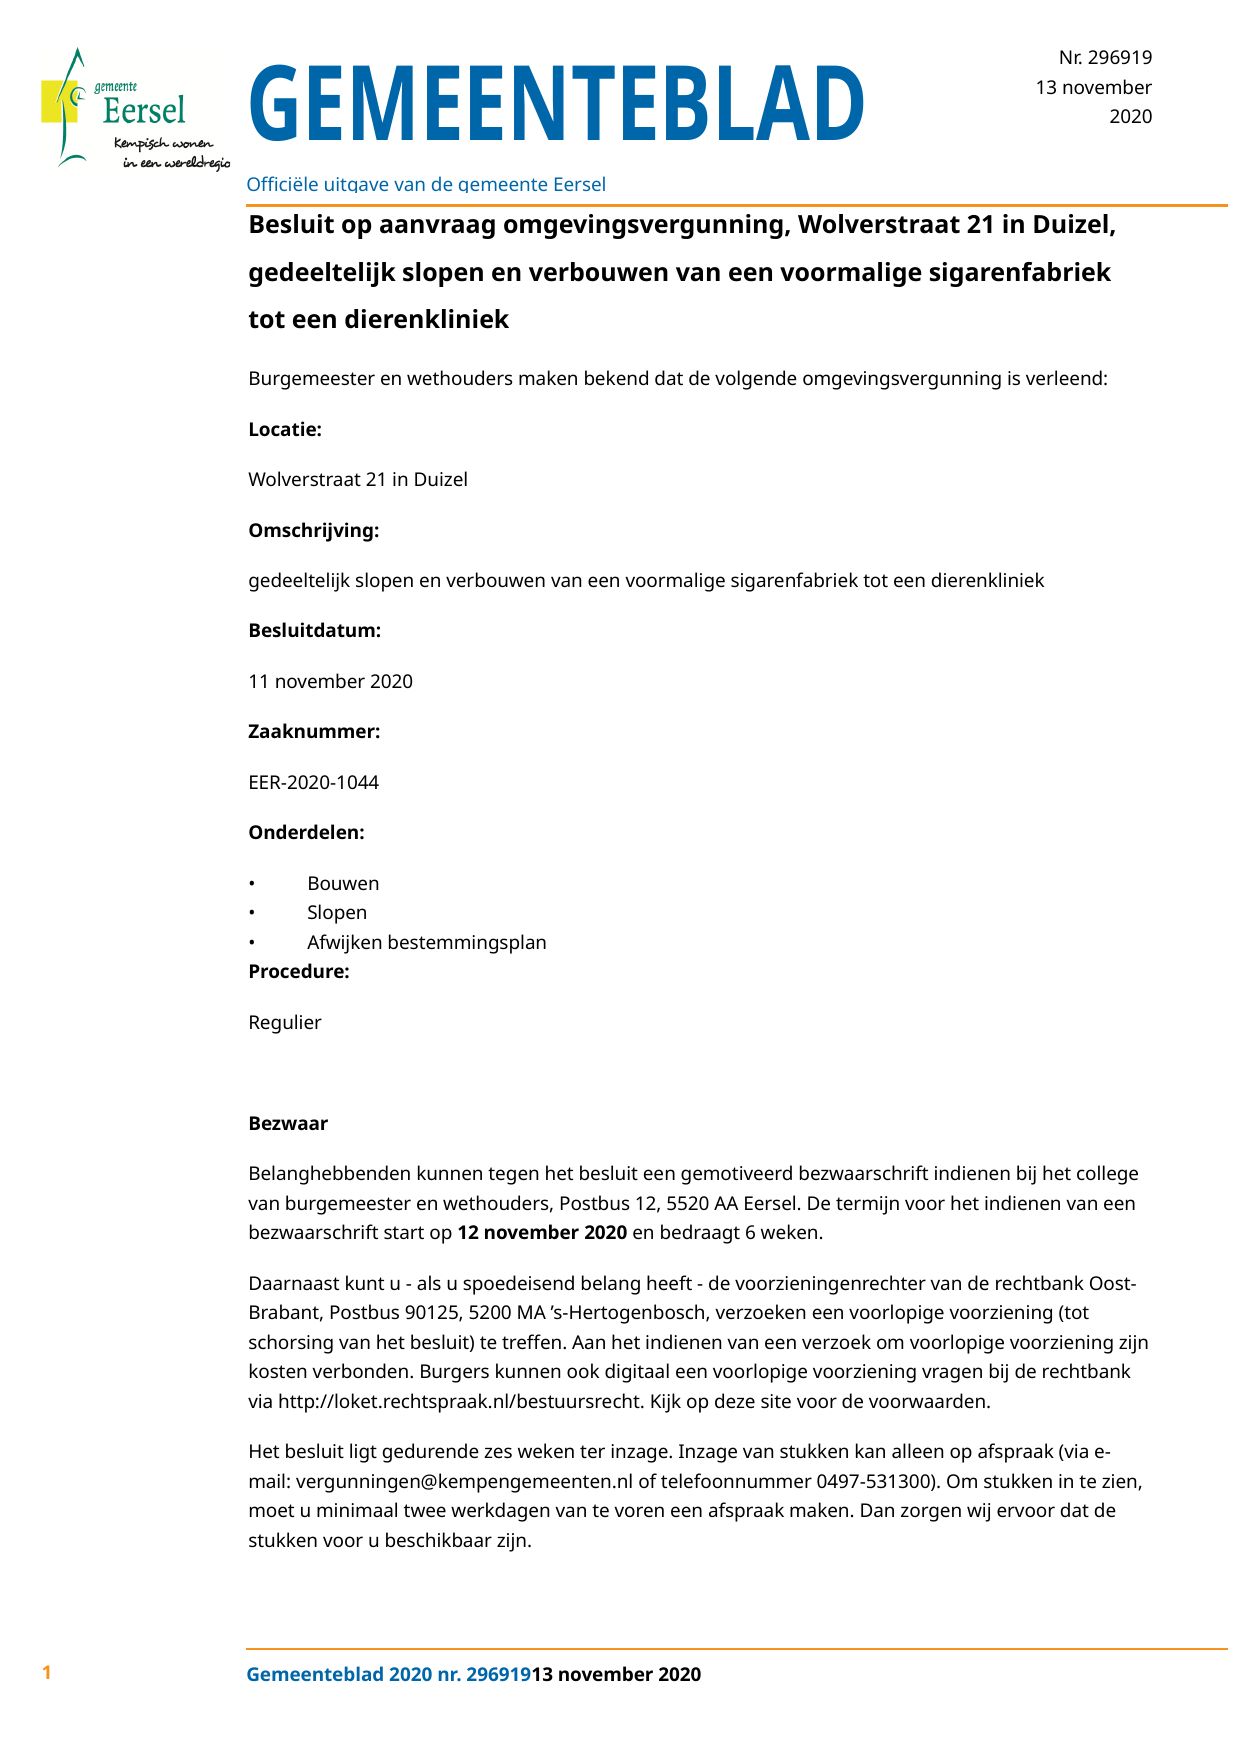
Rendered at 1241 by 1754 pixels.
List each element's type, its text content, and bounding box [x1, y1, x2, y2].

text Bezwaar [248, 1110, 1152, 1135]
text Besluitdatum: [248, 618, 1152, 643]
text Burgemeester en wethouders maken bekend dat de volgende omgevingsvergunning is verleend: [248, 366, 1152, 391]
text Procedure: [248, 958, 1152, 984]
list Slopen [248, 899, 1152, 925]
text Regulier [248, 1009, 1152, 1034]
text gedeeltelijk slopen en verbouwen van een voormalige sigarenfabriek tot een dierenkliniek [248, 567, 1152, 593]
text Omschrijving: [248, 517, 1152, 542]
picture [41, 47, 231, 172]
text Locatie: [248, 416, 1152, 442]
text Belanghebbenden kunnen tegen het besluit een gemotiveerd bezwaarschrift indienen bij het college van burgemeester en wethouders, Postbus 12, 5520 AA Eersel. De termijn voor het indienen van een bezwaarschrift start op 12 november 2020 en bedraagt 6 weken. [248, 1160, 1152, 1245]
text Onderdelen: [248, 819, 1152, 845]
text Besluit op aanvraag omgevingsvergunning, Wolverstraat 21 in Duizel, gedeeltelijk slopen en verbouwen van een voormalige sigarenfabriek tot een dierenkliniek [248, 207, 1152, 336]
text Het besluit ligt gedurende zes weken ter inzage. Inzage van stukken kan alleen op afspraak (via e-mail: vergunningen@kempengemeenten.nl of telefoonnummer 0497-531300). Om stukken in te zien, moet u minimaal twee werkdagen van te voren een afspraak maken. Dan zorgen wij ervoor dat de stukken voor u beschikbaar zijn. [248, 1438, 1152, 1553]
text EER-2020-1044 [248, 769, 1152, 794]
list Bouwen [248, 870, 1152, 895]
list Afwijken bestemmingsplan [248, 929, 1152, 954]
text Zaaknummer: [248, 718, 1152, 744]
text 11 november 2020 [248, 668, 1152, 694]
text Wolverstraat 21 in Duizel [248, 466, 1152, 492]
text Daarnaast kunt u - als u spoedeisend belang heeft - de voorzieningenrechter van de rechtbank Oost-Brabant, Postbus 90125, 5200 MA ’s-Hertogenbosch, verzoeken een voorlopige voorziening (tot schorsing van het besluit) te treffen. Aan het indienen van een verzoek om voorlopige voorziening zijn kosten verbonden. Burgers kunnen ook digitaal een voorlopige voorziening vragen bij de rechtbank via http://loket.rechtspraak.nl/bestuursrecht. Kijk op deze site voor de voorwaarden. [248, 1270, 1152, 1414]
